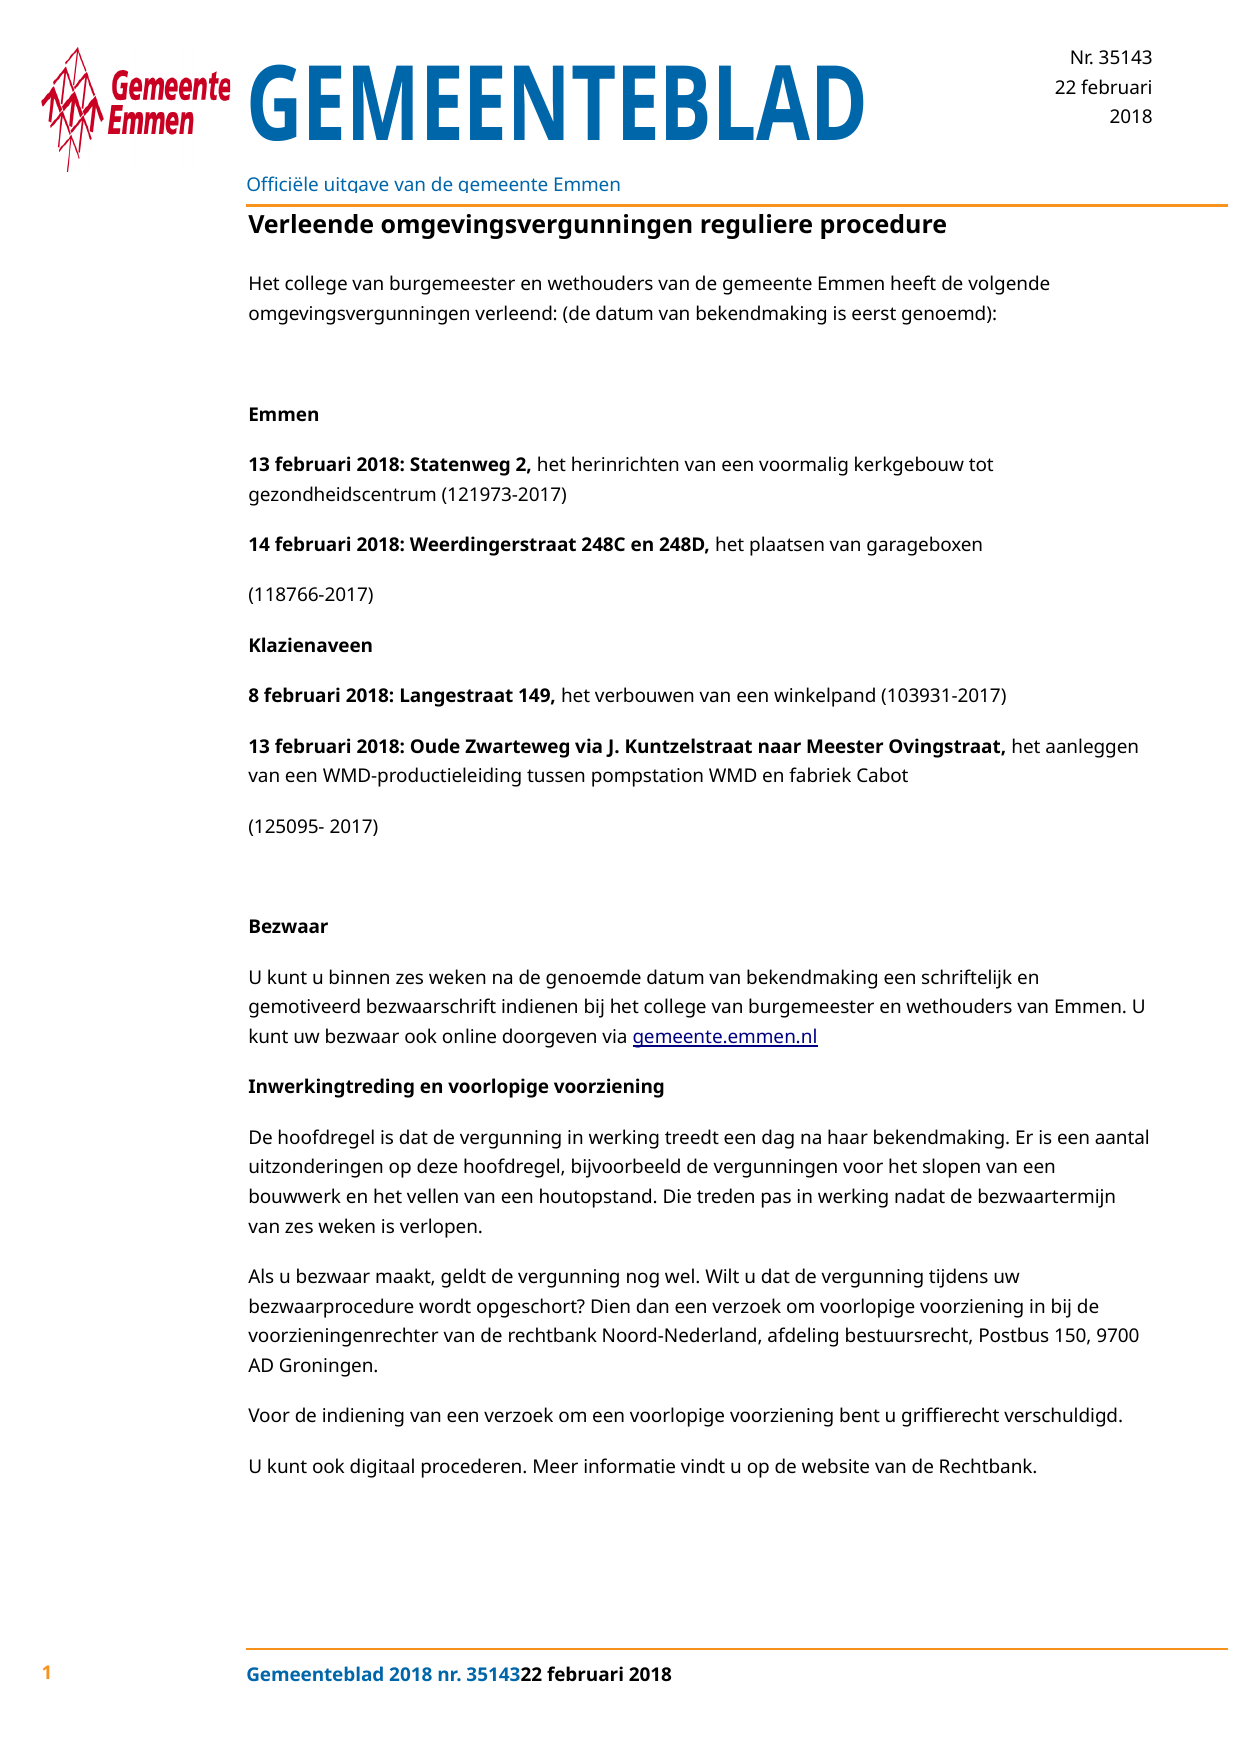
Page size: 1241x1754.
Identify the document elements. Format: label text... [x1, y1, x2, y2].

text Het college van burgemeester en wethouders van de gemeente Emmen heeft de volgende omgevingsvergunningen verleend: (de datum van bekendmaking is eerst genoemd): [248, 270, 1152, 326]
picture [41, 47, 231, 172]
text De hoofdregel is dat de vergunning in werking treedt een dag na haar bekendmaking. Er is een aantal uitzonderingen op deze hoofdregel, bijvoorbeeld de vergunningen voor het slopen van een bouwwerk en het vellen van een houtopstand. Die treden pas in werking nadat de bezwaartermijn van zes weken is verlopen. [248, 1124, 1152, 1238]
text (118766-2017) [248, 582, 1152, 607]
text 13 februari 2018: Statenweg 2, het herinrichten van een voormalig kerkgebouw tot gezondheidscentrum (121973-2017) [248, 451, 1152, 506]
text U kunt ook digitaal procederen. Meer informatie vindt u op de website van de Rechtbank. [248, 1453, 1152, 1478]
text 8 februari 2018: Langestraat 149, het verbouwen van een winkelpand (103931-2017) [248, 682, 1152, 708]
text Verleende omgevingsvergunningen reguliere procedure [248, 207, 1152, 241]
text 13 februari 2018: Oude Zwarteweg via J. Kuntzelstraat naar Meester Ovingstraat, het aanleggen van een WMD-productieleiding tussen pompstation WMD en fabriek Cabot [248, 733, 1152, 788]
text Voor de indiening van een verzoek om een voorlopige voorziening bent u griffierecht verschuldigd. [248, 1402, 1152, 1428]
text (125095- 2017) [248, 813, 1152, 838]
text Bezwaar [248, 914, 1152, 939]
text Emmen [248, 401, 1152, 426]
text 14 februari 2018: Weerdingerstraat 248C en 248D, het plaatsen van garageboxen [248, 531, 1152, 557]
text Als u bezwaar maakt, geldt de vergunning nog wel. Wilt u dat de vergunning tijdens uw bezwaarprocedure wordt opgeschort? Dien dan een verzoek om voorlopige voorziening in bij de voorzieningenrechter van de rechtbank Noord-Nederland, afdeling bestuursrecht, Postbus 150, 9700 AD Groningen. [248, 1263, 1152, 1378]
text Inwerkingtreding en voorlopige voorziening [248, 1074, 1152, 1099]
text Klazienaveen [248, 632, 1152, 658]
text U kunt u binnen zes weken na de genoemde datum van bekendmaking een schriftelijk en gemotiveerd bezwaarschrift indienen bij het college van burgemeester en wethouders van Emmen. U kunt uw bezwaar ook online doorgeven via gemeente.emmen.nl [248, 964, 1152, 1049]
